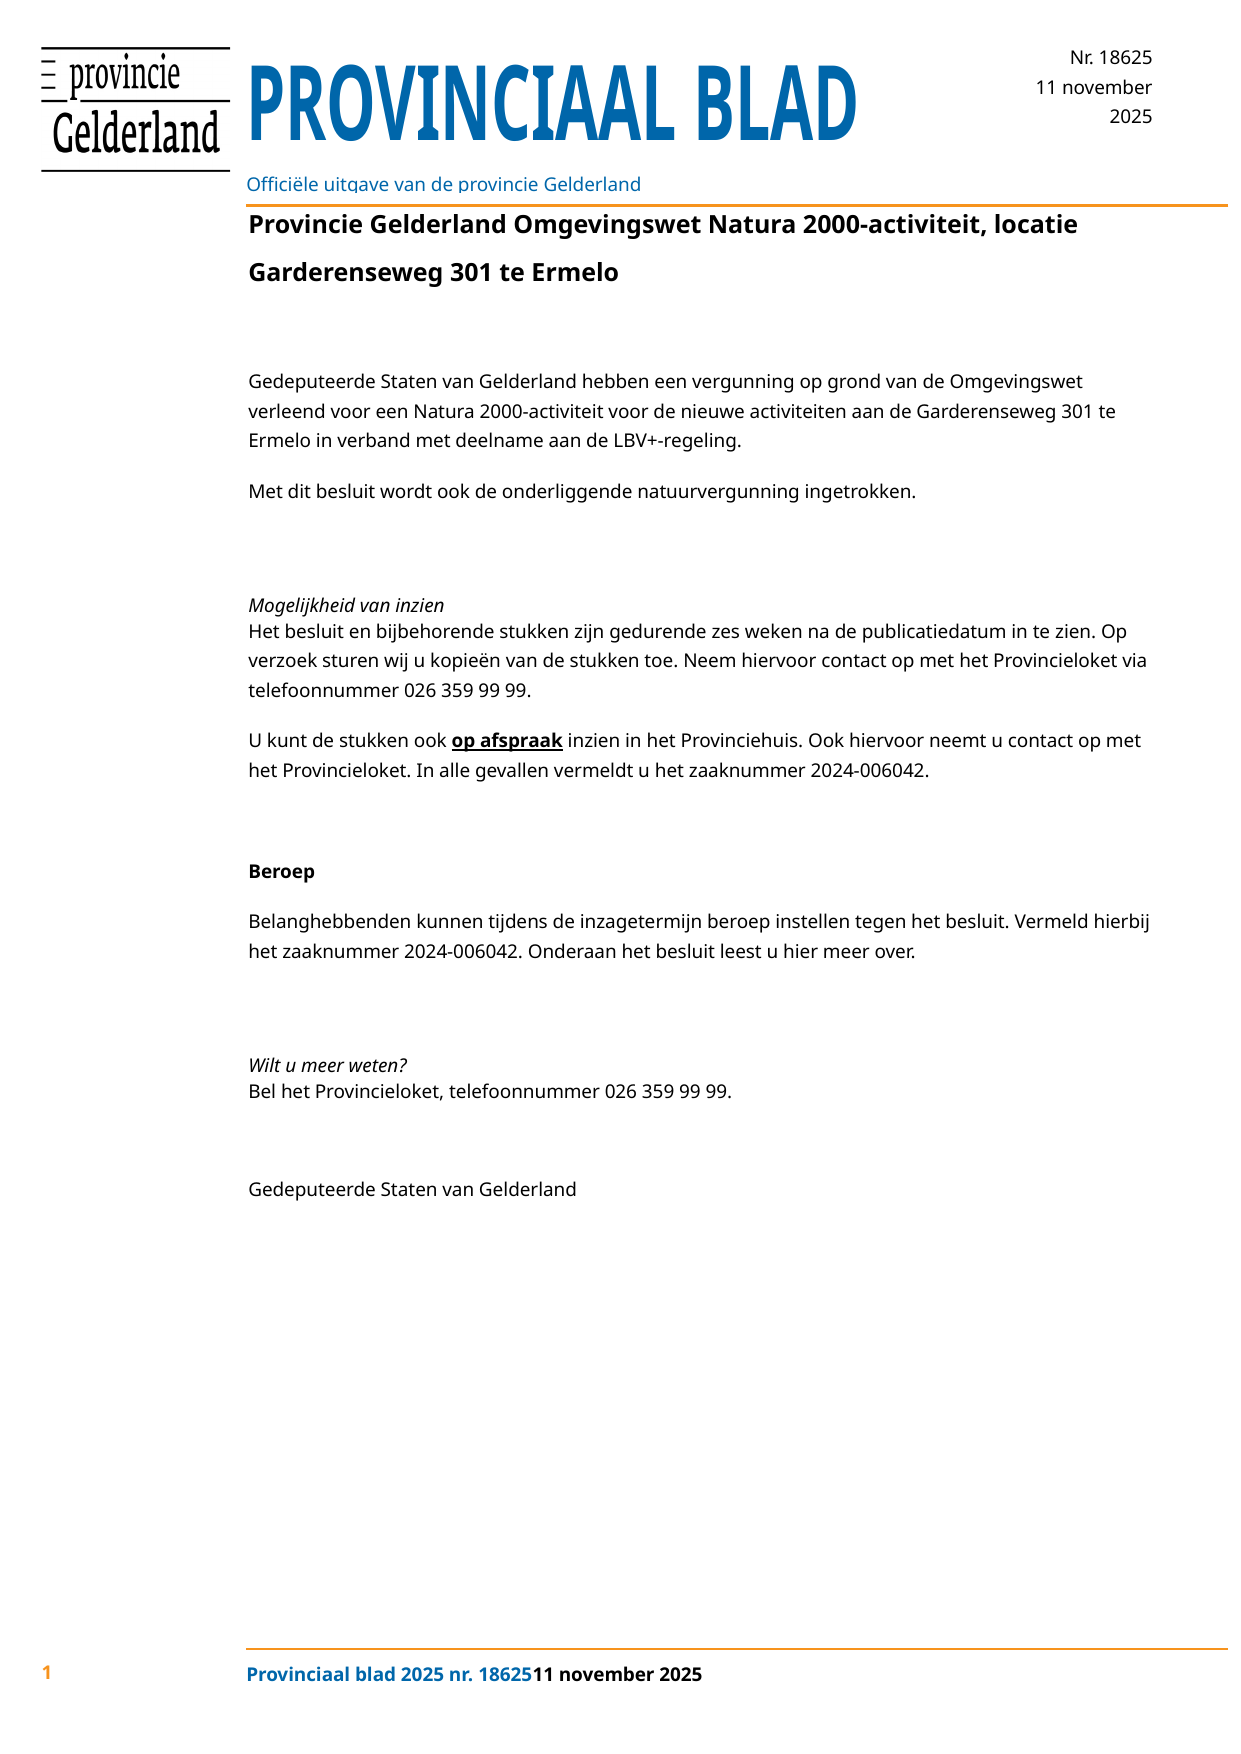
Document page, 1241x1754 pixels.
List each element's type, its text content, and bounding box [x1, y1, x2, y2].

text Het besluit en bijbehorende stukken zijn gedurende zes weken na de publicatiedatum in te zien. Op verzoek sturen wij u kopieën van de stukken toe. Neem hiervoor contact op met het Provincieloket via telefoonnummer 026 359 99 99. [248, 618, 1152, 703]
text Met dit besluit wordt ook de onderliggende natuurvergunning ingetrokken. [248, 478, 1152, 504]
text Gedeputeerde Staten van Gelderland [248, 1176, 1152, 1202]
text Wilt u meer weten? [248, 1052, 1152, 1078]
text Bel het Provincieloket, telefoonnummer 026 359 99 99. [248, 1078, 1152, 1104]
text Provincie Gelderland Omgevingswet Natura 2000-activiteit, locatie Garderenseweg 301 te Ermelo [248, 207, 1152, 288]
text Mogelijkheid van inzien [248, 592, 1152, 618]
text Belanghebbenden kunnen tijdens de inzagetermijn beroep instellen tegen het besluit. Vermeld hierbij het zaaknummer 2024-006042. Onderaan het besluit leest u hier meer over. [248, 908, 1152, 964]
text Beroep [248, 858, 1152, 884]
picture [41, 47, 231, 172]
text Gedeputeerde Staten van Gelderland hebben een vergunning op grond van de Omgevingswet verleend voor een Natura 2000-activiteit voor de nieuwe activiteiten aan de Garderenseweg 301 te Ermelo in verband met deelname aan de LBV+-regeling. [248, 368, 1152, 453]
text U kunt de stukken ook op afspraak inzien in het Provinciehuis. Ook hiervoor neemt u contact op met het Provincieloket. In alle gevallen vermeldt u het zaaknummer 2024-006042. [248, 728, 1152, 783]
